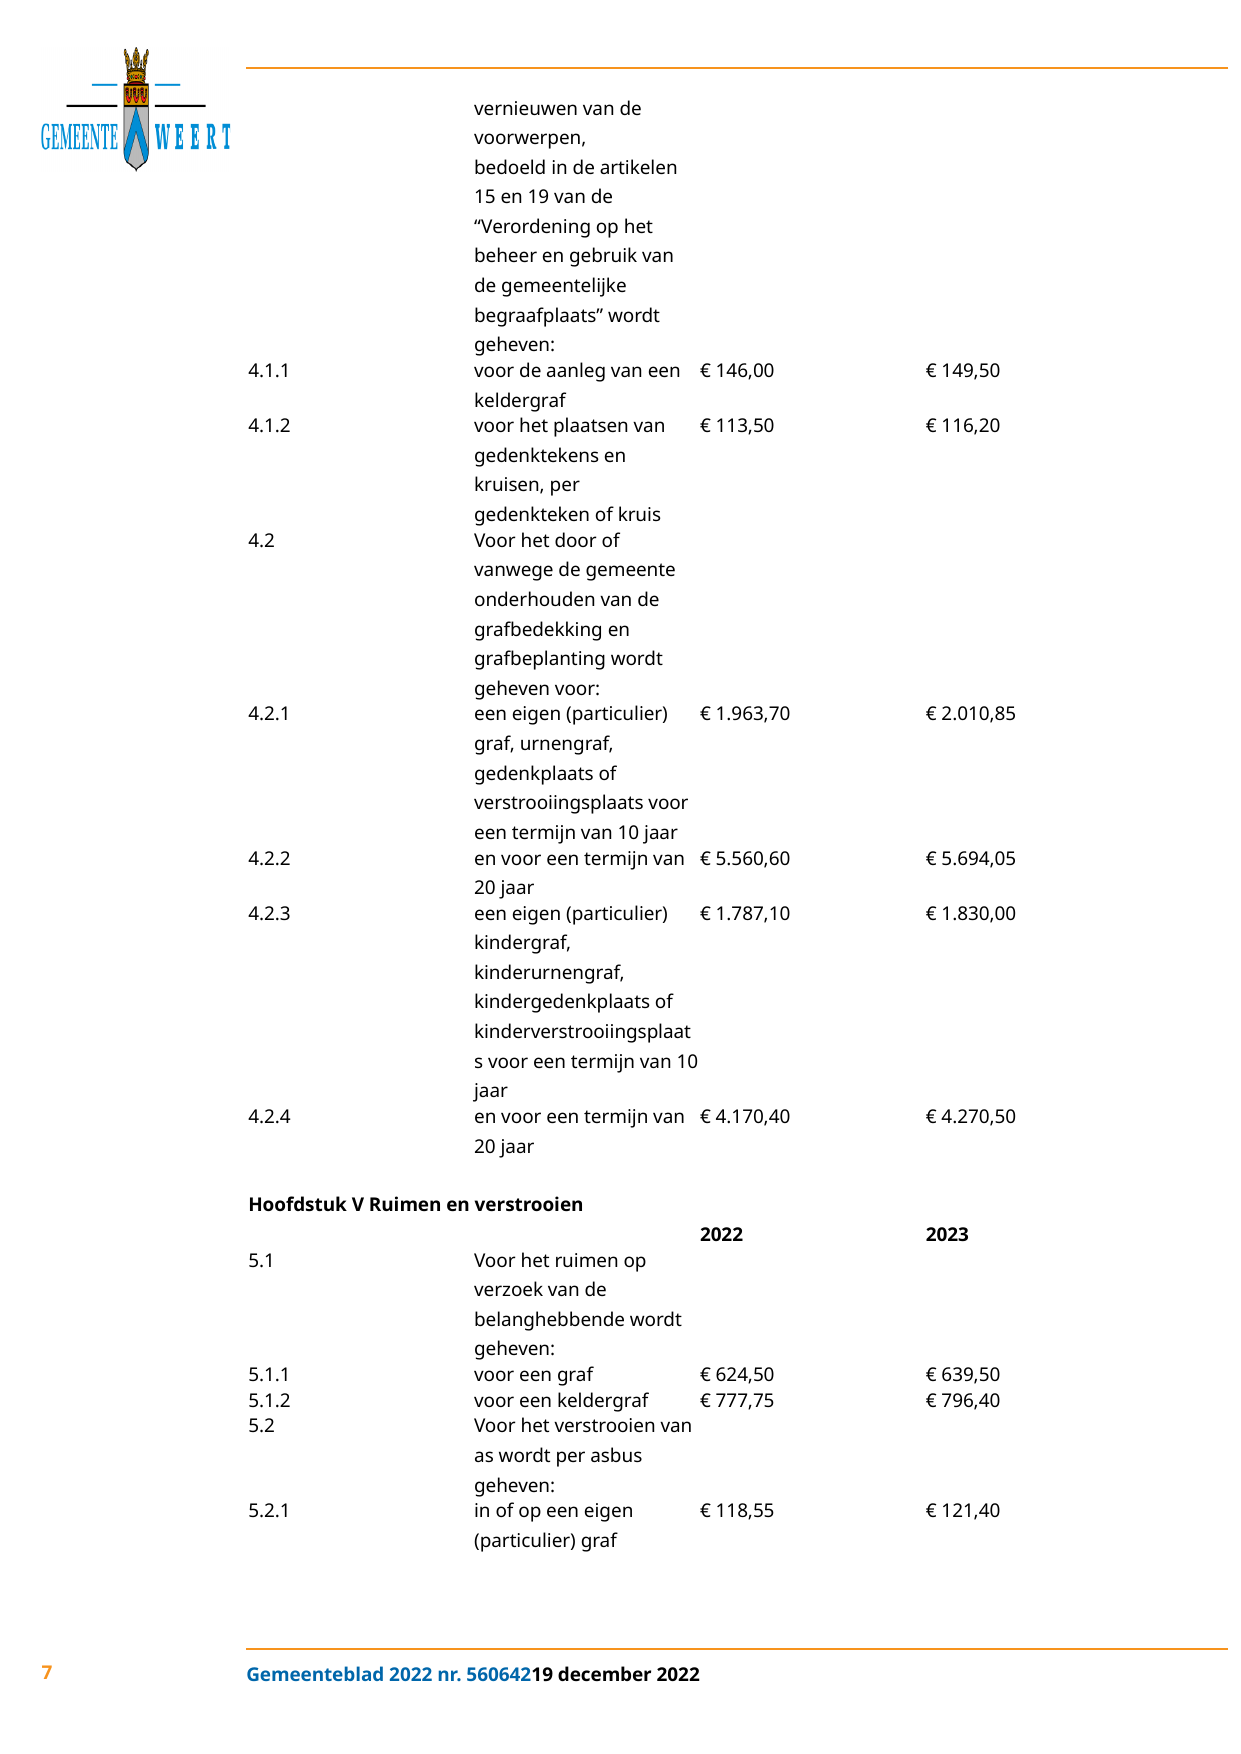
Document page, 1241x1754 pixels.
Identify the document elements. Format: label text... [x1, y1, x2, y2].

table_cell 4.1.1 [248, 357, 474, 412]
table_cell [700, 1413, 926, 1498]
table_cell Voor het door of vanwege de gemeente onderhouden van de grafbedekking en grafbeplanting wordt geheven voor: [474, 527, 700, 701]
table_cell € 1.963,70 [700, 701, 926, 845]
table_cell vernieuwen van de voorwerpen, bedoeld in de artikelen 15 en 19 van de “Verordening op het beheer en gebruik van de gemeentelijke begraafplaats” wordt geheven: [474, 95, 700, 357]
table_cell € 149,50 [926, 357, 1152, 412]
table_cell € 4.170,40 [700, 1103, 926, 1158]
text Hoofdstuk V Ruimen en verstrooien [248, 1191, 1152, 1217]
table_cell [926, 1413, 1152, 1498]
table_cell 4.2.3 [248, 900, 474, 1103]
table_cell [926, 527, 1152, 701]
table_cell € 1.787,10 [700, 900, 926, 1103]
table_cell € 4.270,50 [926, 1103, 1152, 1158]
table_cell en voor een termijn van 20 jaar [474, 845, 700, 900]
table_cell 5.1 [248, 1247, 474, 1361]
table_cell € 5.694,05 [926, 845, 1152, 900]
table_cell € 113,50 [700, 413, 926, 527]
table_header [248, 1221, 474, 1247]
table_cell voor het plaatsen van gedenktekens en kruisen, per gedenkteken of kruis [474, 413, 700, 527]
table_cell Voor het ruimen op verzoek van de belanghebbende wordt geheven: [474, 1247, 700, 1361]
table_cell een eigen (particulier) graf, urnengraf, gedenkplaats of verstrooiingsplaats voor een termijn van 10 jaar [474, 701, 700, 845]
picture [41, 47, 231, 172]
table_cell [700, 527, 926, 701]
table_cell en voor een termijn van 20 jaar [474, 1103, 700, 1158]
table_cell Voor het verstrooien van as wordt per asbus geheven: [474, 1413, 700, 1498]
table_cell € 796,40 [926, 1387, 1152, 1413]
table_header 2022 [700, 1221, 926, 1247]
table_cell [700, 95, 926, 357]
table_cell voor een keldergraf [474, 1387, 700, 1413]
table_cell 5.1.2 [248, 1387, 474, 1413]
table_cell 4.2.1 [248, 701, 474, 845]
table_cell [926, 1247, 1152, 1361]
table_cell 4.2.2 [248, 845, 474, 900]
table_cell [248, 95, 474, 357]
table_cell € 777,75 [700, 1387, 926, 1413]
table_cell € 118,55 [700, 1498, 926, 1553]
table_cell € 639,50 [926, 1361, 1152, 1387]
table_cell € 1.830,00 [926, 900, 1152, 1103]
table_cell [926, 95, 1152, 357]
table_cell voor een graf [474, 1361, 700, 1387]
table_cell 5.2.1 [248, 1498, 474, 1553]
table_cell 4.1.2 [248, 413, 474, 527]
table_cell 4.2.4 [248, 1103, 474, 1158]
table_header [474, 1221, 700, 1247]
table_cell in of op een eigen (particulier) graf [474, 1498, 700, 1553]
table_cell voor de aanleg van een keldergraf [474, 357, 700, 412]
table_cell € 2.010,85 [926, 701, 1152, 845]
table_cell € 5.560,60 [700, 845, 926, 900]
table_header 2023 [926, 1221, 1152, 1247]
table_cell 4.2 [248, 527, 474, 701]
table_cell € 116,20 [926, 413, 1152, 527]
table_cell een eigen (particulier) kindergraf, kinderurnengraf, kindergedenkplaats of kinderverstrooiingsplaats voor een termijn van 10 jaar [474, 900, 700, 1103]
table_cell 5.2 [248, 1413, 474, 1498]
table_cell [700, 1247, 926, 1361]
table_cell € 624,50 [700, 1361, 926, 1387]
table_cell 5.1.1 [248, 1361, 474, 1387]
table_cell € 146,00 [700, 357, 926, 412]
table_cell € 121,40 [926, 1498, 1152, 1553]
